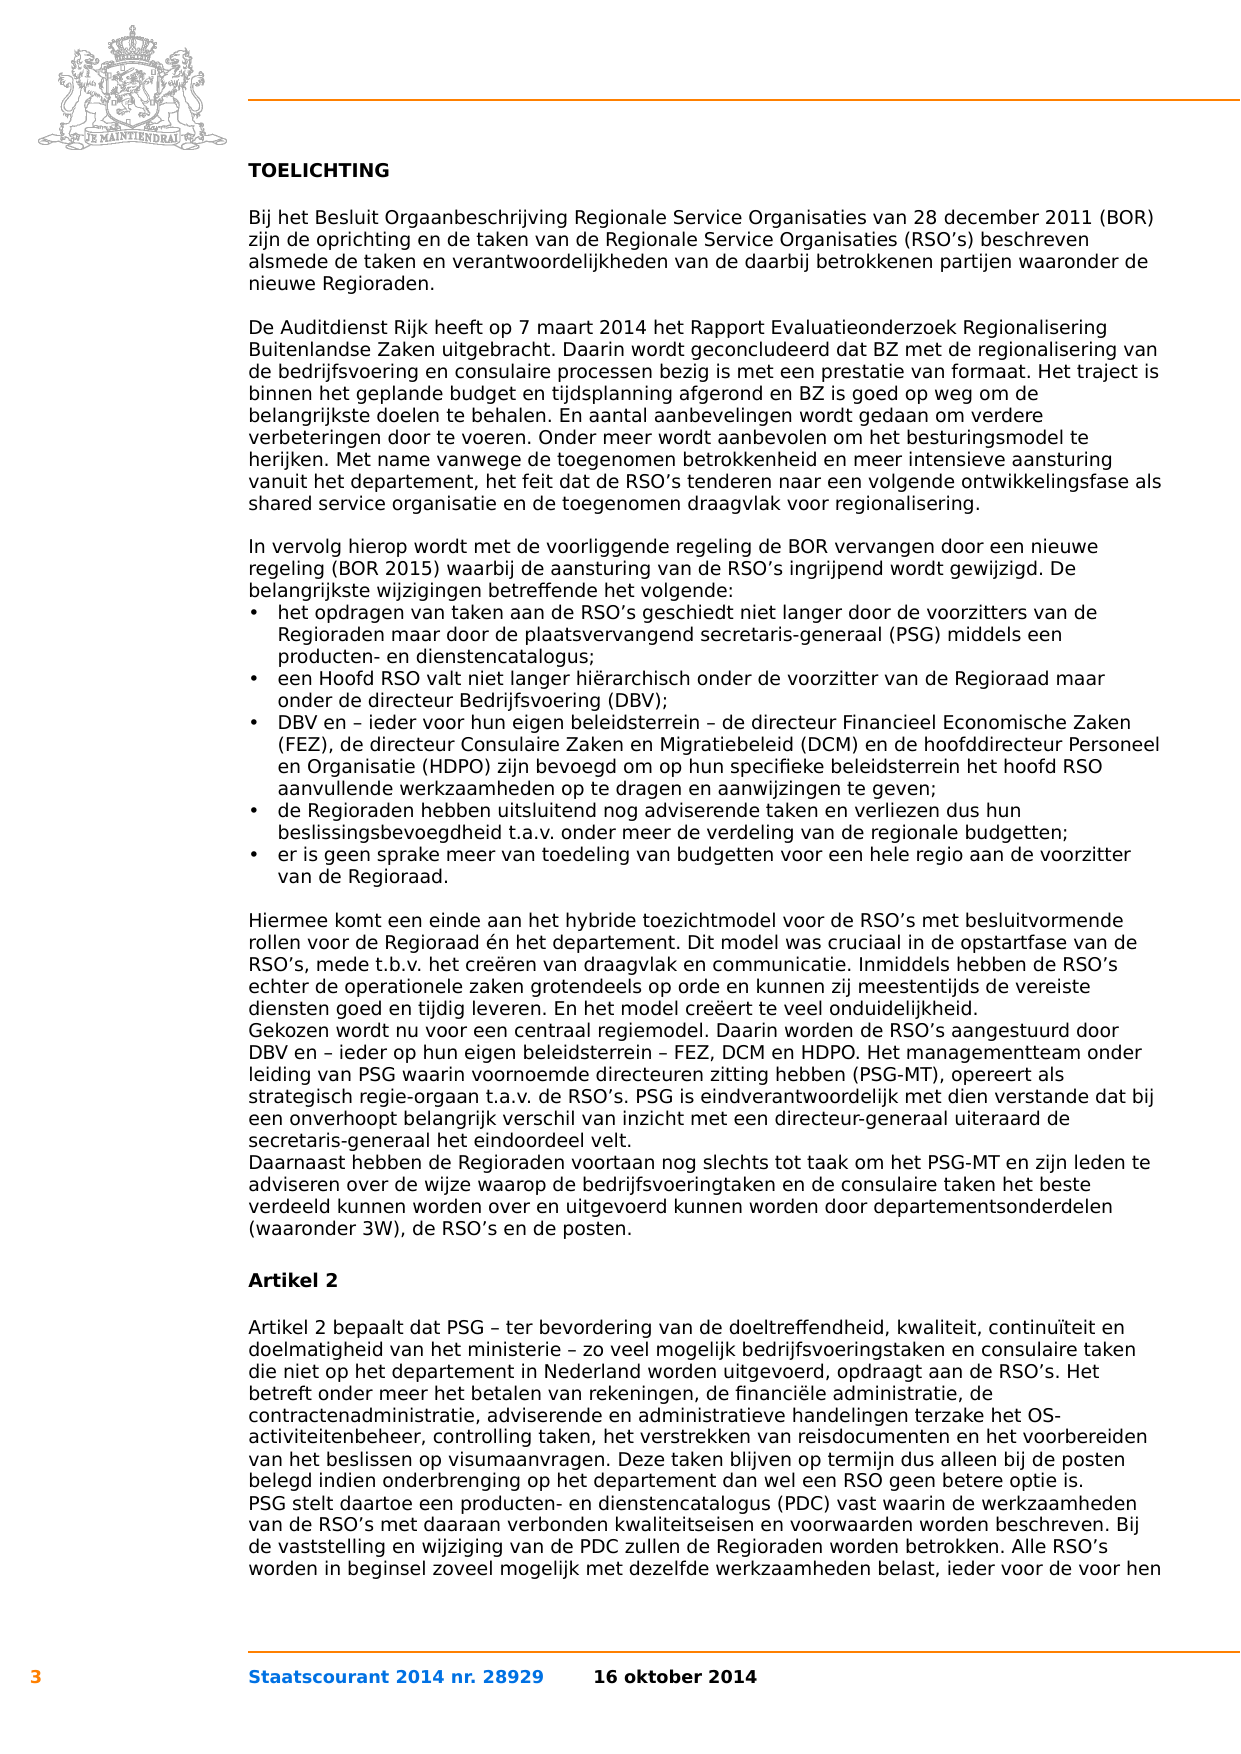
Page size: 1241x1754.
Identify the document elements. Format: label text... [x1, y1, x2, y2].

text • DBV en – ieder voor hun eigen beleidsterrein – de directeur Financieel Economische Zaken (FEZ), de directeur Consulaire Zaken en Migratiebeleid (DCM) en de hoofddirecteur Personeel en Organisatie (HDPO) zijn bevoegd om op hun specifieke beleidsterrein het hoofd RSO aanvullende werkzaamheden op te dragen en aanwijzingen te geven; [248, 712, 1163, 800]
text De Auditdienst Rijk heeft op 7 maart 2014 het Rapport Evaluatieonderzoek Regionalisering Buitenlandse Zaken uitgebracht. Daarin wordt geconcludeerd dat BZ met de regionalisering van de bedrijfsvoering en consulaire processen bezig is met een prestatie van formaat. Het traject is binnen het geplande budget en tijdsplanning afgerond en BZ is goed op weg om de belangrijkste doelen te behalen. En aantal aanbevelingen wordt gedaan om verdere verbeteringen door te voeren. Onder meer wordt aanbevolen om het besturingsmodel te herijken. Met name vanwege de toegenomen betrokkenheid en meer intensieve aansturing vanuit het departement, het feit dat de RSO’s tenderen naar een volgende ontwikkelingsfase als shared service organisatie en de toegenomen draagvlak voor regionalisering. [248, 317, 1163, 514]
text • er is geen sprake meer van toedeling van budgetten voor een hele regio aan de voorzitter van de Regioraad. [248, 844, 1163, 888]
text Artikel 2 bepaalt dat PSG – ter bevordering van de doeltreffendheid, kwaliteit, continuïteit en doelmatigheid van het ministerie – zo veel mogelijk bedrijfsvoeringstaken en consulaire taken die niet op het departement in Nederland worden uitgevoerd, opdraagt aan de RSO’s. Het betreft onder meer het betalen van rekeningen, de financiële administratie, de contractenadministratie, adviserende en administratieve handelingen terzake het OS-activiteitenbeheer, controlling taken, het verstrekken van reisdocumenten en het voorbereiden van het beslissen op visumaanvragen. Deze taken blijven op termijn dus alleen bij de posten belegd indien onderbrenging op het departement dan wel een RSO geen betere optie is. [248, 1317, 1163, 1492]
subtitle TOELICHTING [248, 160, 1163, 182]
text • het opdragen van taken aan de RSO’s geschiedt niet langer door de voorzitters van de Regioraden maar door de plaatsvervangend secretaris-generaal (PSG) middels een producten- en dienstencatalogus; [248, 602, 1163, 668]
text • een Hoofd RSO valt niet langer hiërarchisch onder de voorzitter van de Regioraad maar onder de directeur Bedrijfsvoering (DBV); [248, 668, 1163, 712]
text Hiermee komt een einde aan het hybride toezichtmodel voor de RSO’s met besluitvormende rollen voor de Regioraad én het departement. Dit model was cruciaal in de opstartfase van de RSO’s, mede t.b.v. het creëren van draagvlak en communicatie. Inmiddels hebben de RSO’s echter de operationele zaken grotendeels op orde en kunnen zij meestentijds de vereiste diensten goed en tijdig leveren. En het model creëert te veel onduidelijkheid. [248, 910, 1163, 1020]
text PSG stelt daartoe een producten- en dienstencatalogus (PDC) vast waarin de werkzaamheden van de RSO’s met daaraan verbonden kwaliteitseisen en voorwaarden worden beschreven. Bij de vaststelling en wijziging van de PDC zullen de Regioraden worden betrokken. Alle RSO’s worden in beginsel zoveel mogelijk met dezelfde werkzaamheden belast, ieder voor de voor hen [248, 1492, 1163, 1580]
text • de Regioraden hebben uitsluitend nog adviserende taken en verliezen dus hun beslissingsbevoegdheid t.a.v. onder meer de verdeling van de regionale budgetten; [248, 800, 1163, 844]
text Daarnaast hebben de Regioraden voortaan nog slechts tot taak om het PSG-MT en zijn leden te adviseren over de wijze waarop de bedrijfsvoeringtaken en de consulaire taken het beste verdeeld kunnen worden over en uitgevoerd kunnen worden door departementsonderdelen (waaronder 3W), de RSO’s en de posten. [248, 1152, 1163, 1239]
subtitle Artikel 2 [248, 1269, 1163, 1292]
text Gekozen wordt nu voor een centraal regiemodel. Daarin worden de RSO’s aangestuurd door DBV en – ieder op hun eigen beleidsterrein – FEZ, DCM en HDPO. Het managementteam onder leiding van PSG waarin voornoemde directeuren zitting hebben (PSG-MT), opereert als strategisch regie-orgaan t.a.v. de RSO’s. PSG is eindverantwoordelijk met dien verstande dat bij een onverhoopt belangrijk verschil van inzicht met een directeur-generaal uiteraard de secretaris-generaal het eindoordeel velt. [248, 1020, 1163, 1152]
text Bij het Besluit Orgaanbeschrijving Regionale Service Organisaties van 28 december 2011 (BOR) zijn de oprichting en de taken van de Regionale Service Organisaties (RSO’s) beschreven alsmede de taken en verantwoordelijkheden van de daarbij betrokkenen partijen waaronder de nieuwe Regioraden. [248, 207, 1163, 295]
picture [38, 25, 227, 150]
text In vervolg hierop wordt met de voorliggende regeling de BOR vervangen door een nieuwe regeling (BOR 2015) waarbij de aansturing van de RSO’s ingrijpend wordt gewijzigd. De belangrijkste wijzigingen betreffende het volgende: [248, 536, 1163, 602]
